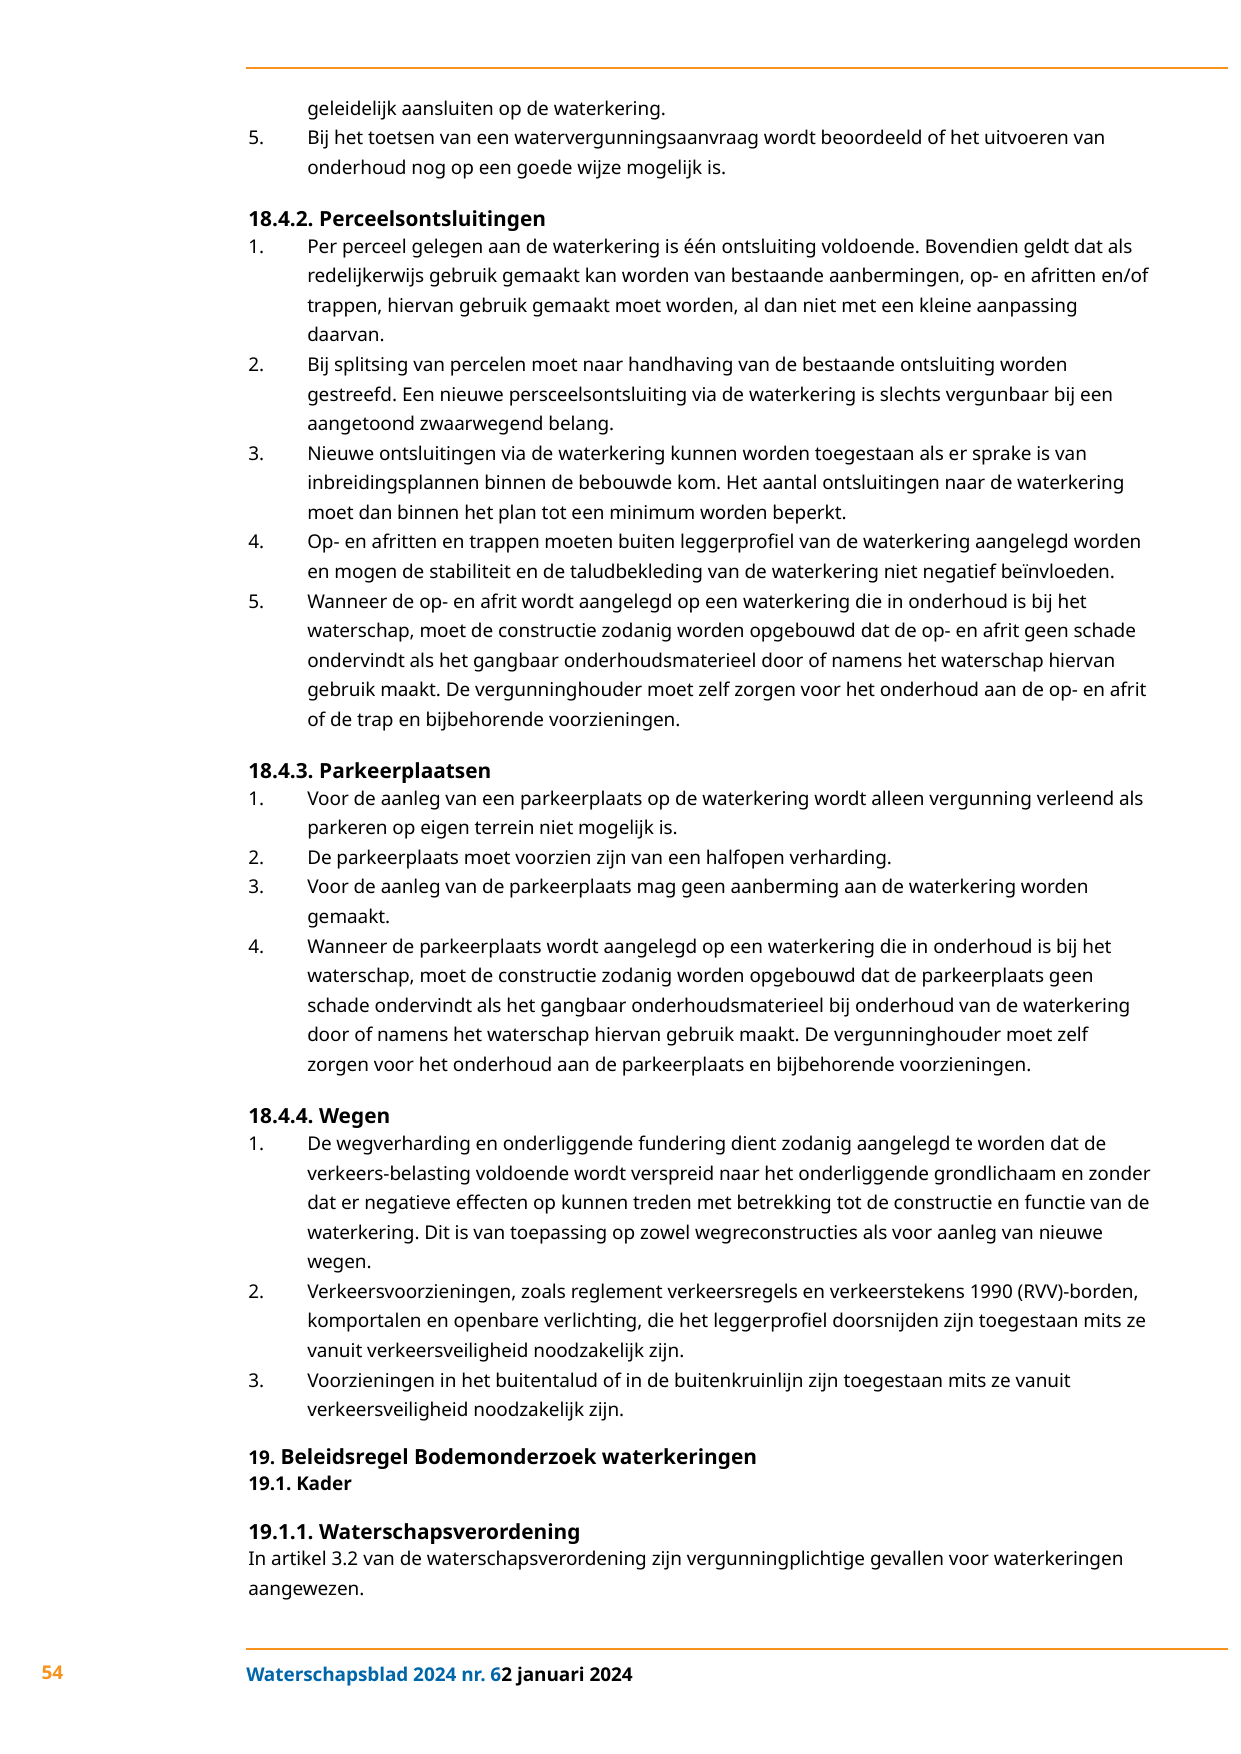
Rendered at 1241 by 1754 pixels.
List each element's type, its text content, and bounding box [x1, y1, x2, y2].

list Verkeersvoorzieningen, zoals reglement verkeersregels en verkeerstekens 1990 (RVV)-borden, komportalen en openbare verlichting, die het leggerprofiel doorsnijden zijn toegestaan mits ze vanuit verkeersveiligheid noodzakelijk zijn. [248, 1278, 1152, 1363]
list De parkeerplaats moet voorzien zijn van een halfopen verharding. [248, 844, 1152, 870]
text 19. Beleidsregel Bodemonderzoek waterkeringen [248, 1442, 1152, 1470]
list Bij splitsing van percelen moet naar handhaving van de bestaande ontsluiting worden gestreefd. Een nieuwe persceelsontsluiting via de waterkering is slechts vergunbaar bij een aangetoond zwaarwegend belang. [248, 351, 1152, 436]
text In artikel 3.2 van de waterschapsverordening zijn vergunningplichtige gevallen voor waterkeringen aangewezen. [248, 1545, 1152, 1601]
list Nieuwe ontsluitingen via de waterkering kunnen worden toegestaan als er sprake is van inbreidingsplannen binnen de bebouwde kom. Het aantal ontsluitingen naar de waterkering moet dan binnen het plan tot een minimum worden beperkt. [248, 440, 1152, 525]
text 18.4.2. Perceelsontsluitingen [248, 204, 1152, 233]
text 19.1. Kader [248, 1470, 1152, 1496]
list Wanneer de op- en afrit wordt aangelegd op een waterkering die in onderhoud is bij het waterschap, moet de constructie zodanig worden opgebouwd dat de op- en afrit geen schade ondervindt als het gangbaar onderhoudsmaterieel door of namens het waterschap hiervan gebruik maakt. De vergunninghouder moet zelf zorgen voor het onderhoud aan de op- en afrit of de trap en bijbehorende voorzieningen. [248, 588, 1152, 732]
list Bij het toetsen van een watervergunningsaanvraag wordt beoordeeld of het uitvoeren van onderhoud nog op een goede wijze mogelijk is. [248, 124, 1152, 180]
list geleidelijk aansluiten op de waterkering. [248, 95, 1152, 121]
text 19.1.1. Waterschapsverordening [248, 1517, 1152, 1545]
list Op- en afritten en trappen moeten buiten leggerprofiel van de waterkering aangelegd worden en mogen de stabiliteit en de taludbekleding van de waterkering niet negatief beïnvloeden. [248, 529, 1152, 584]
text 18.4.4. Wegen [248, 1102, 1152, 1130]
list De wegverharding en onderliggende fundering dient zodanig aangelegd te worden dat de verkeers-belasting voldoende wordt verspreid naar het onderliggende grondlichaam en zonder dat er negatieve effecten op kunnen treden met betrekking tot de constructie en functie van de waterkering. Dit is van toepassing op zowel wegreconstructies als voor aanleg van nieuwe wegen. [248, 1130, 1152, 1274]
list Wanneer de parkeerplaats wordt aangelegd op een waterkering die in onderhoud is bij het waterschap, moet de constructie zodanig worden opgebouwd dat de parkeerplaats geen schade ondervindt als het gangbaar onderhoudsmaterieel bij onderhoud van de waterkering door of namens het waterschap hiervan gebruik maakt. De vergunninghouder moet zelf zorgen voor het onderhoud aan de parkeerplaats en bijbehorende voorzieningen. [248, 933, 1152, 1077]
picture [41, 47, 231, 172]
list Voorzieningen in het buitentalud of in de buitenkruinlijn zijn toegestaan mits ze vanuit verkeersveiligheid noodzakelijk zijn. [248, 1367, 1152, 1422]
list Voor de aanleg van een parkeerplaats op de waterkering wordt alleen vergunning verleend als parkeren op eigen terrein niet mogelijk is. [248, 785, 1152, 840]
list Voor de aanleg van de parkeerplaats mag geen aanberming aan de waterkering worden gemaakt. [248, 874, 1152, 929]
text 18.4.3. Parkeerplaatsen [248, 757, 1152, 785]
list Per perceel gelegen aan de waterkering is één ontsluiting voldoende. Bovendien geldt dat als redelijkerwijs gebruik gemaakt kan worden van bestaande aanbermingen, op- en afritten en/of trappen, hiervan gebruik gemaakt moet worden, al dan niet met een kleine aanpassing daarvan. [248, 233, 1152, 347]
